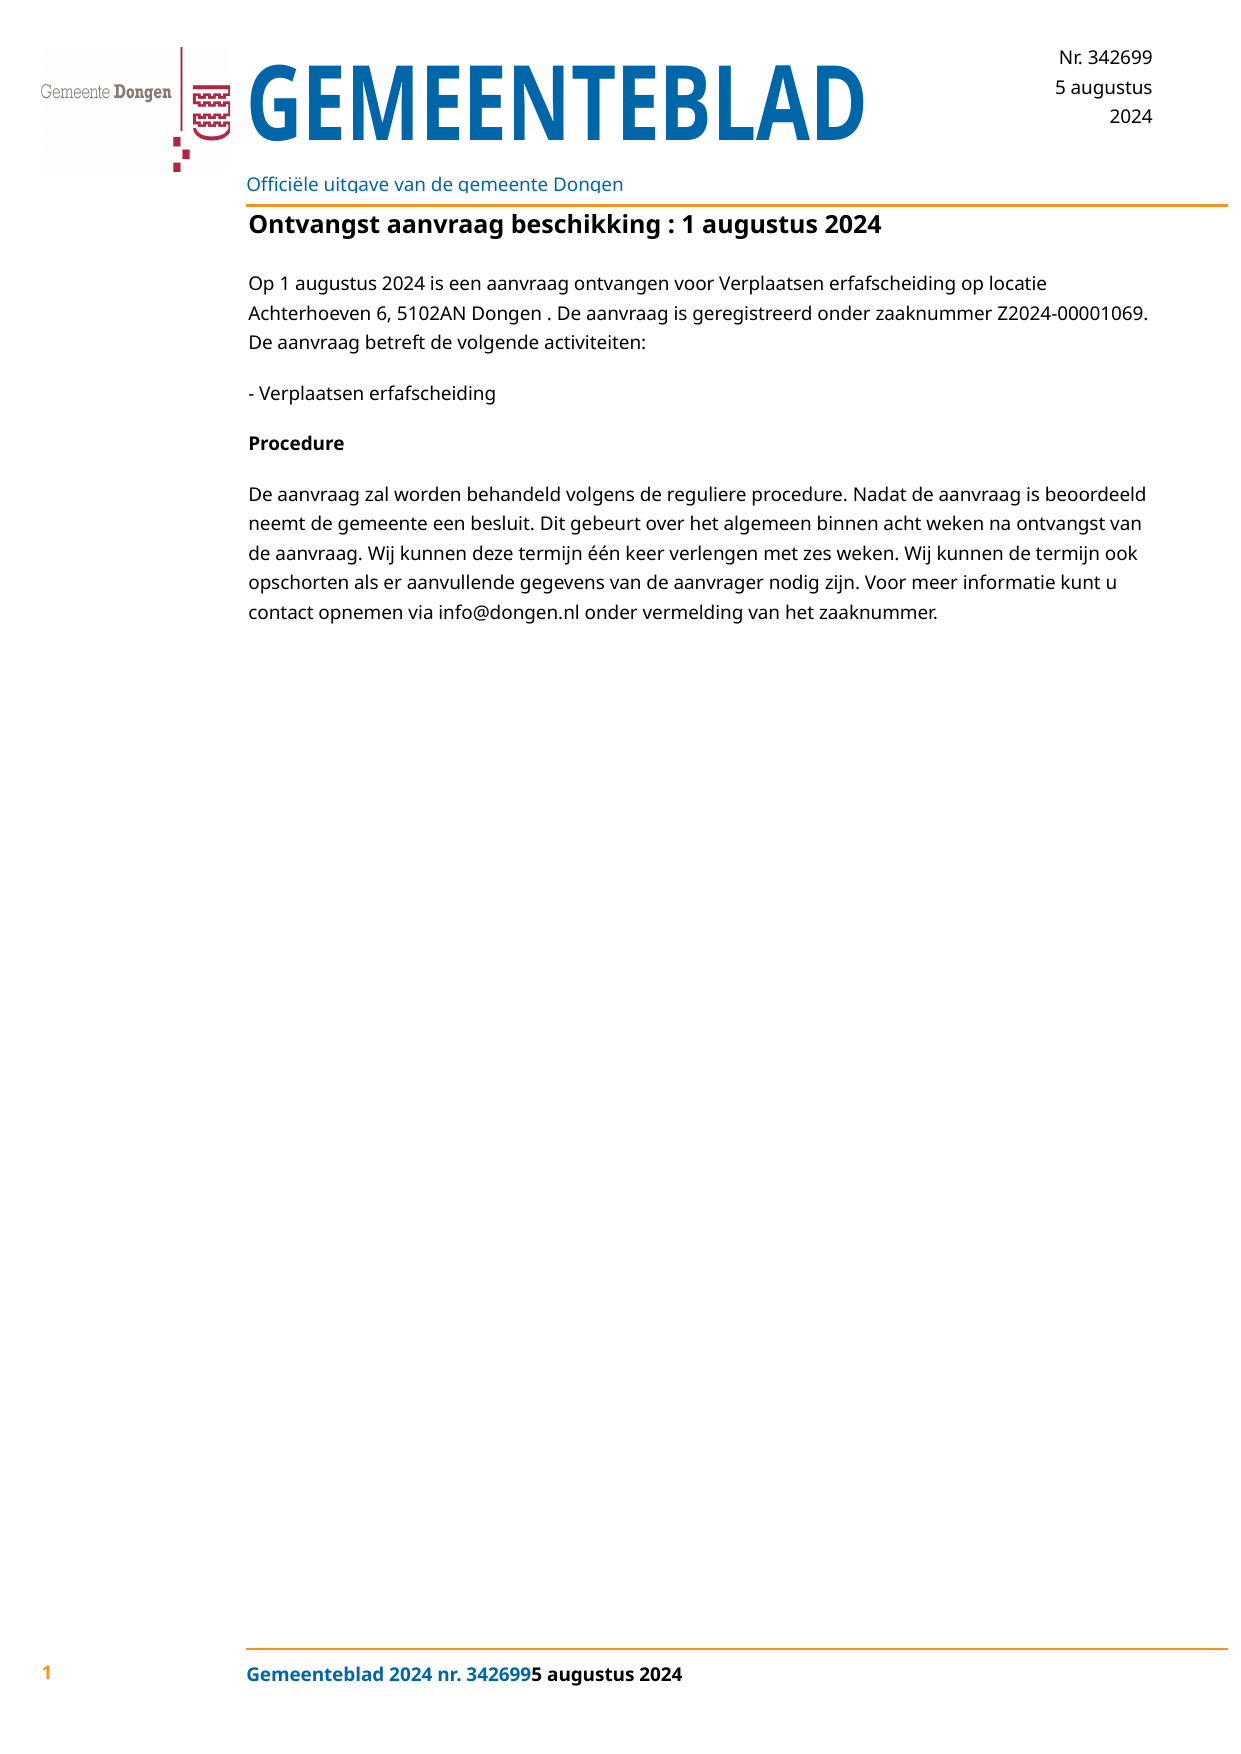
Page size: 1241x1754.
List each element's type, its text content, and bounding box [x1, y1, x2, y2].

text De aanvraag zal worden behandeld volgens de reguliere procedure. Nadat de aanvraag is beoordeeld neemt de gemeente een besluit. Dit gebeurt over het algemeen binnen acht weken na ontvangst van de aanvraag. Wij kunnen deze termijn één keer verlengen met zes weken. Wij kunnen de termijn ook opschorten als er aanvullende gegevens van de aanvrager nodig zijn. Voor meer informatie kunt u contact opnemen via info@dongen.nl onder vermelding van het zaaknummer. [248, 481, 1152, 625]
text Ontvangst aanvraag beschikking : 1 augustus 2024 [248, 207, 1152, 241]
text Procedure [248, 430, 1152, 456]
text - Verplaatsen erfafscheiding [248, 380, 1152, 406]
text Op 1 augustus 2024 is een aanvraag ontvangen voor Verplaatsen erfafscheiding op locatie Achterhoeven 6, 5102AN Dongen . De aanvraag is geregistreerd onder zaaknummer Z2024-00001069. De aanvraag betreft de volgende activiteiten: [248, 270, 1152, 355]
picture [41, 47, 231, 172]
